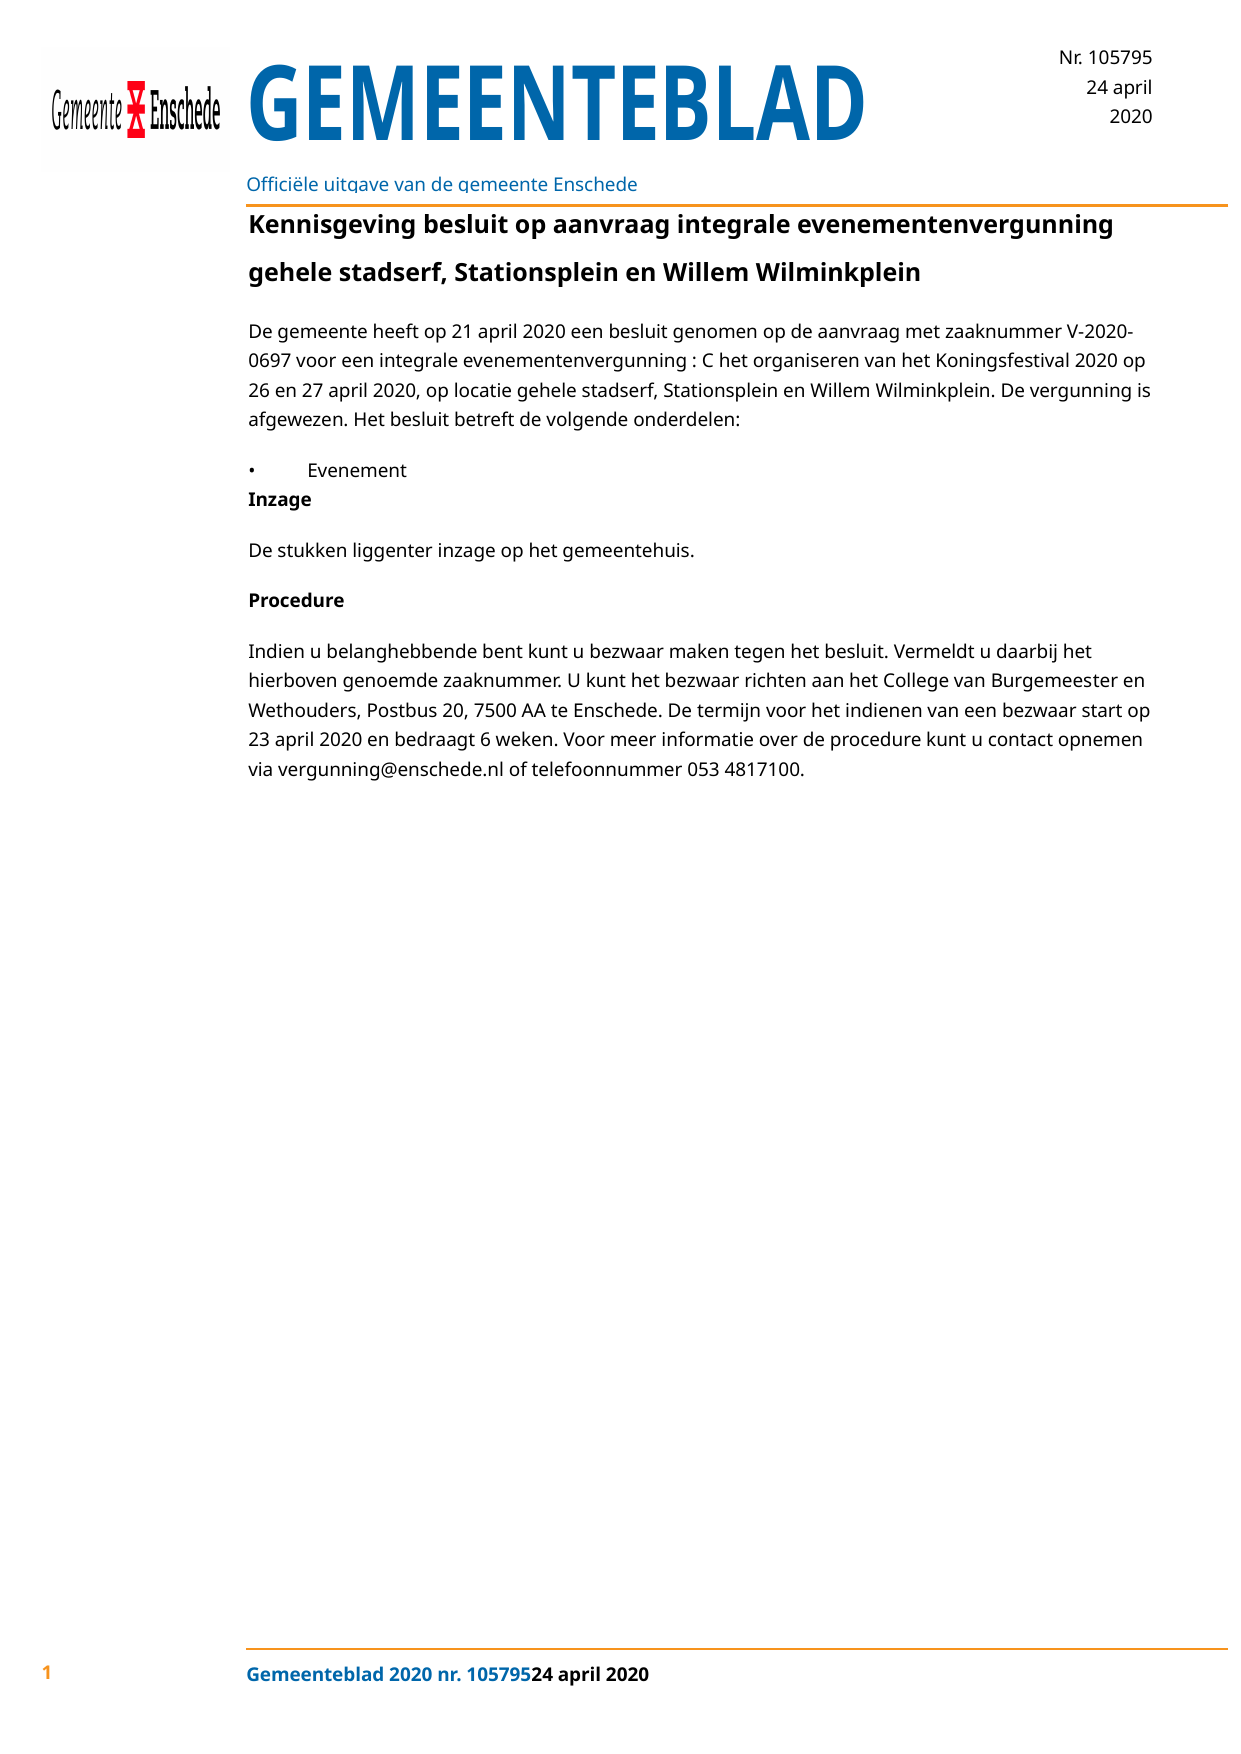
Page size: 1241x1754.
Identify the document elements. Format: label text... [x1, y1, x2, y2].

text De gemeente heeft op 21 april 2020 een besluit genomen op de aanvraag met zaaknummer V-2020-0697 voor een integrale evenementenvergunning : C het organiseren van het Koningsfestival 2020 op 26 en 27 april 2020, op locatie gehele stadserf, Stationsplein en Willem Wilminkplein. De vergunning is afgewezen. Het besluit betreft de volgende onderdelen: [248, 318, 1152, 432]
text Kennisgeving besluit op aanvraag integrale evenementenvergunning gehele stadserf, Stationsplein en Willem Wilminkplein [248, 207, 1152, 288]
text Inzage [248, 487, 1152, 512]
text Procedure [248, 587, 1152, 613]
text De stukken liggenter inzage op het gemeentehuis. [248, 537, 1152, 563]
text Indien u belanghebbende bent kunt u bezwaar maken tegen het besluit. Vermeldt u daarbij het hierboven genoemde zaaknummer. U kunt het bezwaar richten aan het College van Burgemees­ter en Wethouders, Postbus 20, 7500 AA te Enschede. De termijn voor het indienen van een bezwaar start op 23 april 2020 en bedraagt 6 weken. Voor meer informatie over de procedure kunt u contact opnemen via vergunning@enschede.nl of telefoonnummer 053 4817100. [248, 638, 1152, 782]
picture [41, 47, 231, 172]
list Evenement [248, 457, 1152, 483]
